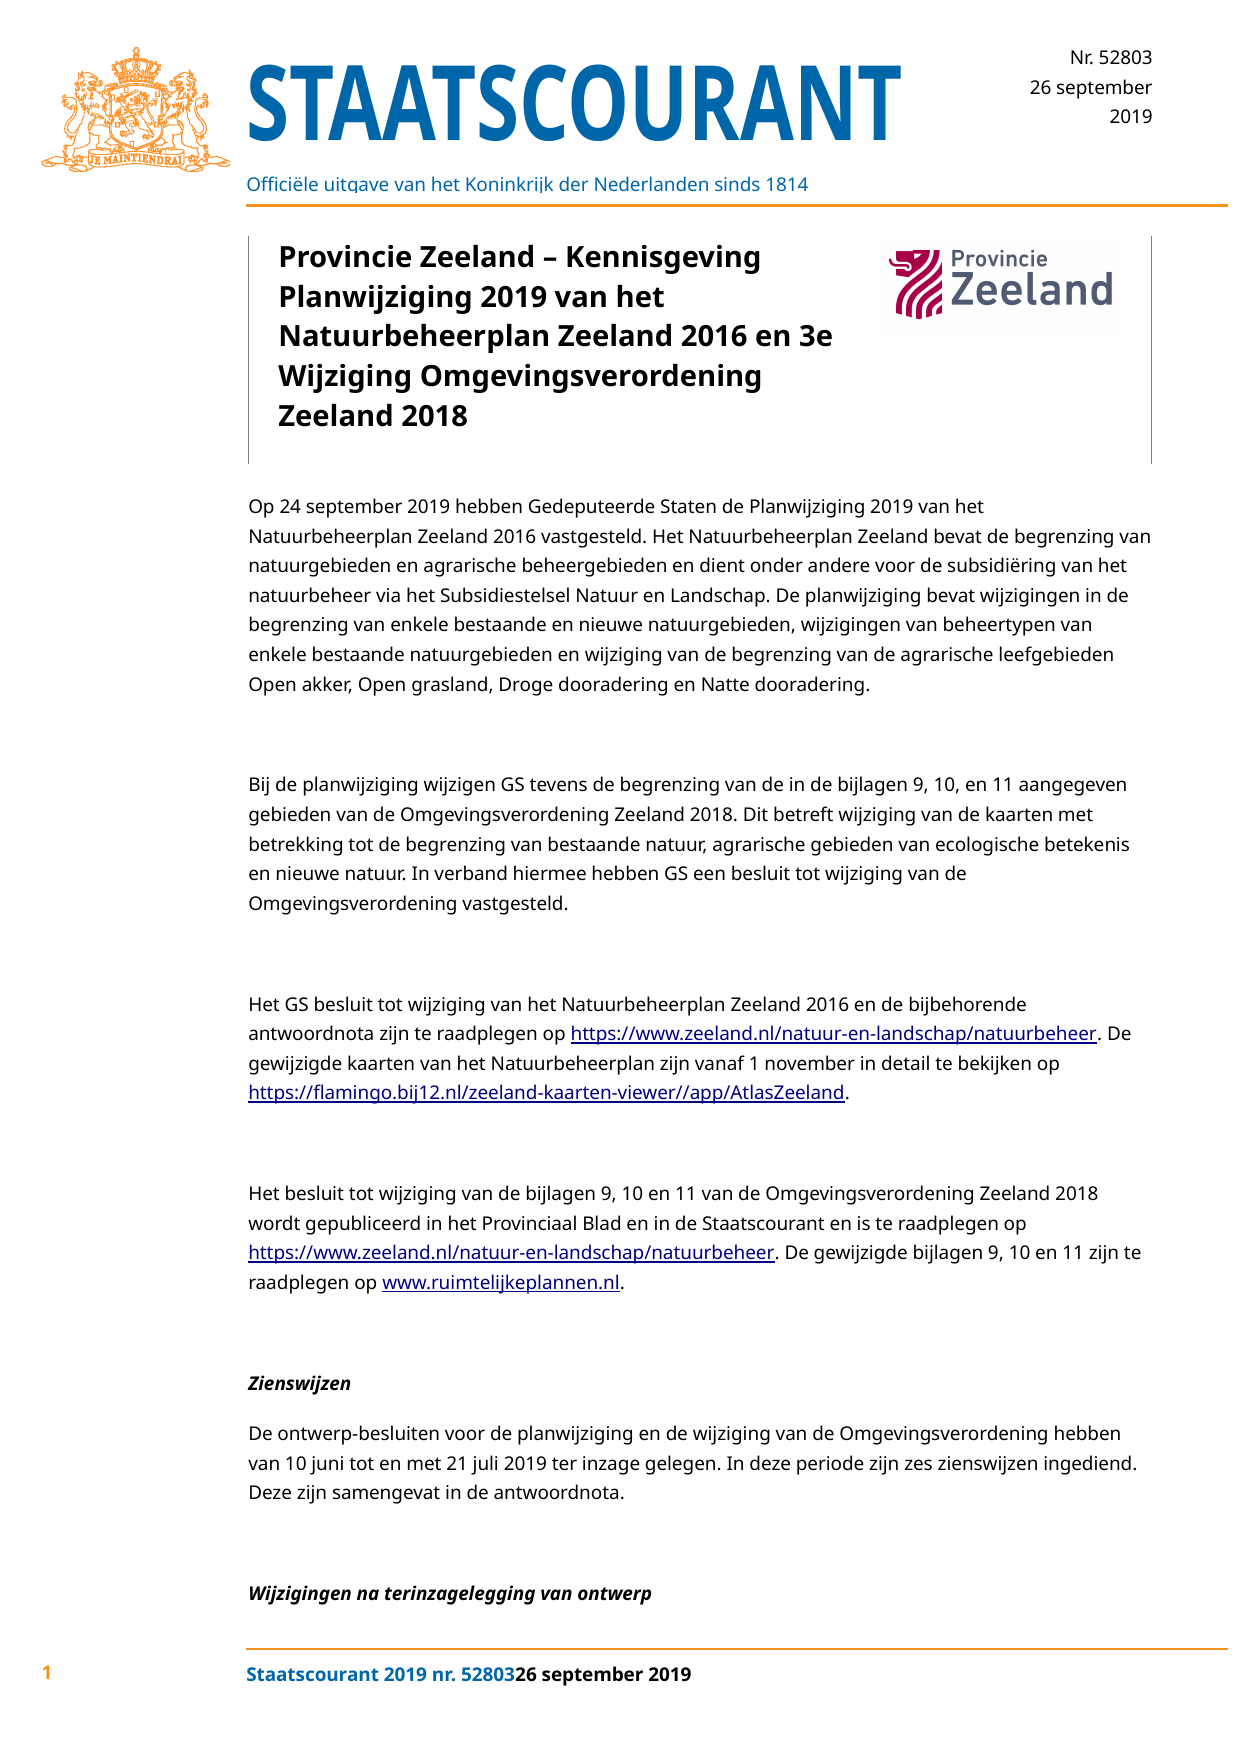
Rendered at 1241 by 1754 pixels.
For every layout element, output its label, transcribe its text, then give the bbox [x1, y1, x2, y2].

picture [882, 236, 1119, 336]
table_header Provincie Zeeland – Kennisgeving Planwijziging 2019 van het Natuurbeheerplan Zeeland 2016 en 3e Wijziging Omgevingsverordening Zeeland 2018 [249, 236, 850, 464]
picture [41, 47, 231, 172]
text Het GS besluit tot wijziging van het Natuurbeheerplan Zeeland 2016 en de bijbehorende antwoordnota zijn te raadplegen op https://www.zeeland.nl/natuur-en-landschap/natuurbeheer. De gewijzigde kaarten van het Natuurbeheerplan zijn vanaf 1 november in detail te bekijken op https://flamingo.bij12.nl/zeeland-kaarten-viewer//app/AtlasZeeland. [248, 991, 1152, 1105]
text Het besluit tot wijziging van de bijlagen 9, 10 en 11 van de Omgevingsverordening Zeeland 2018 wordt gepubliceerd in het Provinciaal Blad en in de Staatscourant en is te raadplegen op https://www.zeeland.nl/natuur-en-landschap/natuurbeheer. De gewijzigde bijlagen 9, 10 en 11 zijn te raadplegen op www.ruimtelijkeplannen.nl. [248, 1180, 1152, 1295]
text Wijzigingen na terinzagelegging van ontwerp [248, 1580, 1152, 1606]
text De ontwerp-besluiten voor de planwijziging en de wijziging van de Omgevingsverordening hebben van 10 juni tot en met 21 juli 2019 ter inzage gelegen. In deze periode zijn zes zienswijzen ingediend. Deze zijn samengevat in de antwoordnota. [248, 1420, 1152, 1505]
text Bij de planwijziging wijzigen GS tevens de begrenzing van de in de bijlagen 9, 10, en 11 aangegeven gebieden van de Omgevingsverordening Zeeland 2018. Dit betreft wijziging van de kaarten met betrekking tot de begrenzing van bestaande natuur, agrarische gebieden van ecologische betekenis en nieuwe natuur. In verband hiermee hebben GS een besluit tot wijziging van de Omgevingsverordening vastgesteld. [248, 772, 1152, 916]
text Zienswijzen [248, 1370, 1152, 1396]
text Op 24 september 2019 hebben Gedeputeerde Staten de Planwijziging 2019 van het Natuurbeheerplan Zeeland 2016 vastgesteld. Het Natuurbeheerplan Zeeland bevat de begrenzing van natuurgebieden en agrarische beheergebieden en dient onder andere voor de subsidiëring van het natuurbeheer via het Subsidiestelsel Natuur en Landschap. De planwijziging bevat wijzigingen in de begrenzing van enkele bestaande en nieuwe natuurgebieden, wijzigingen van beheertypen van enkele bestaande natuurgebieden en wijziging van de begrenzing van de agrarische leefgebieden Open akker, Open grasland, Droge dooradering en Natte dooradering. [248, 493, 1152, 697]
table_header [850, 236, 1151, 464]
